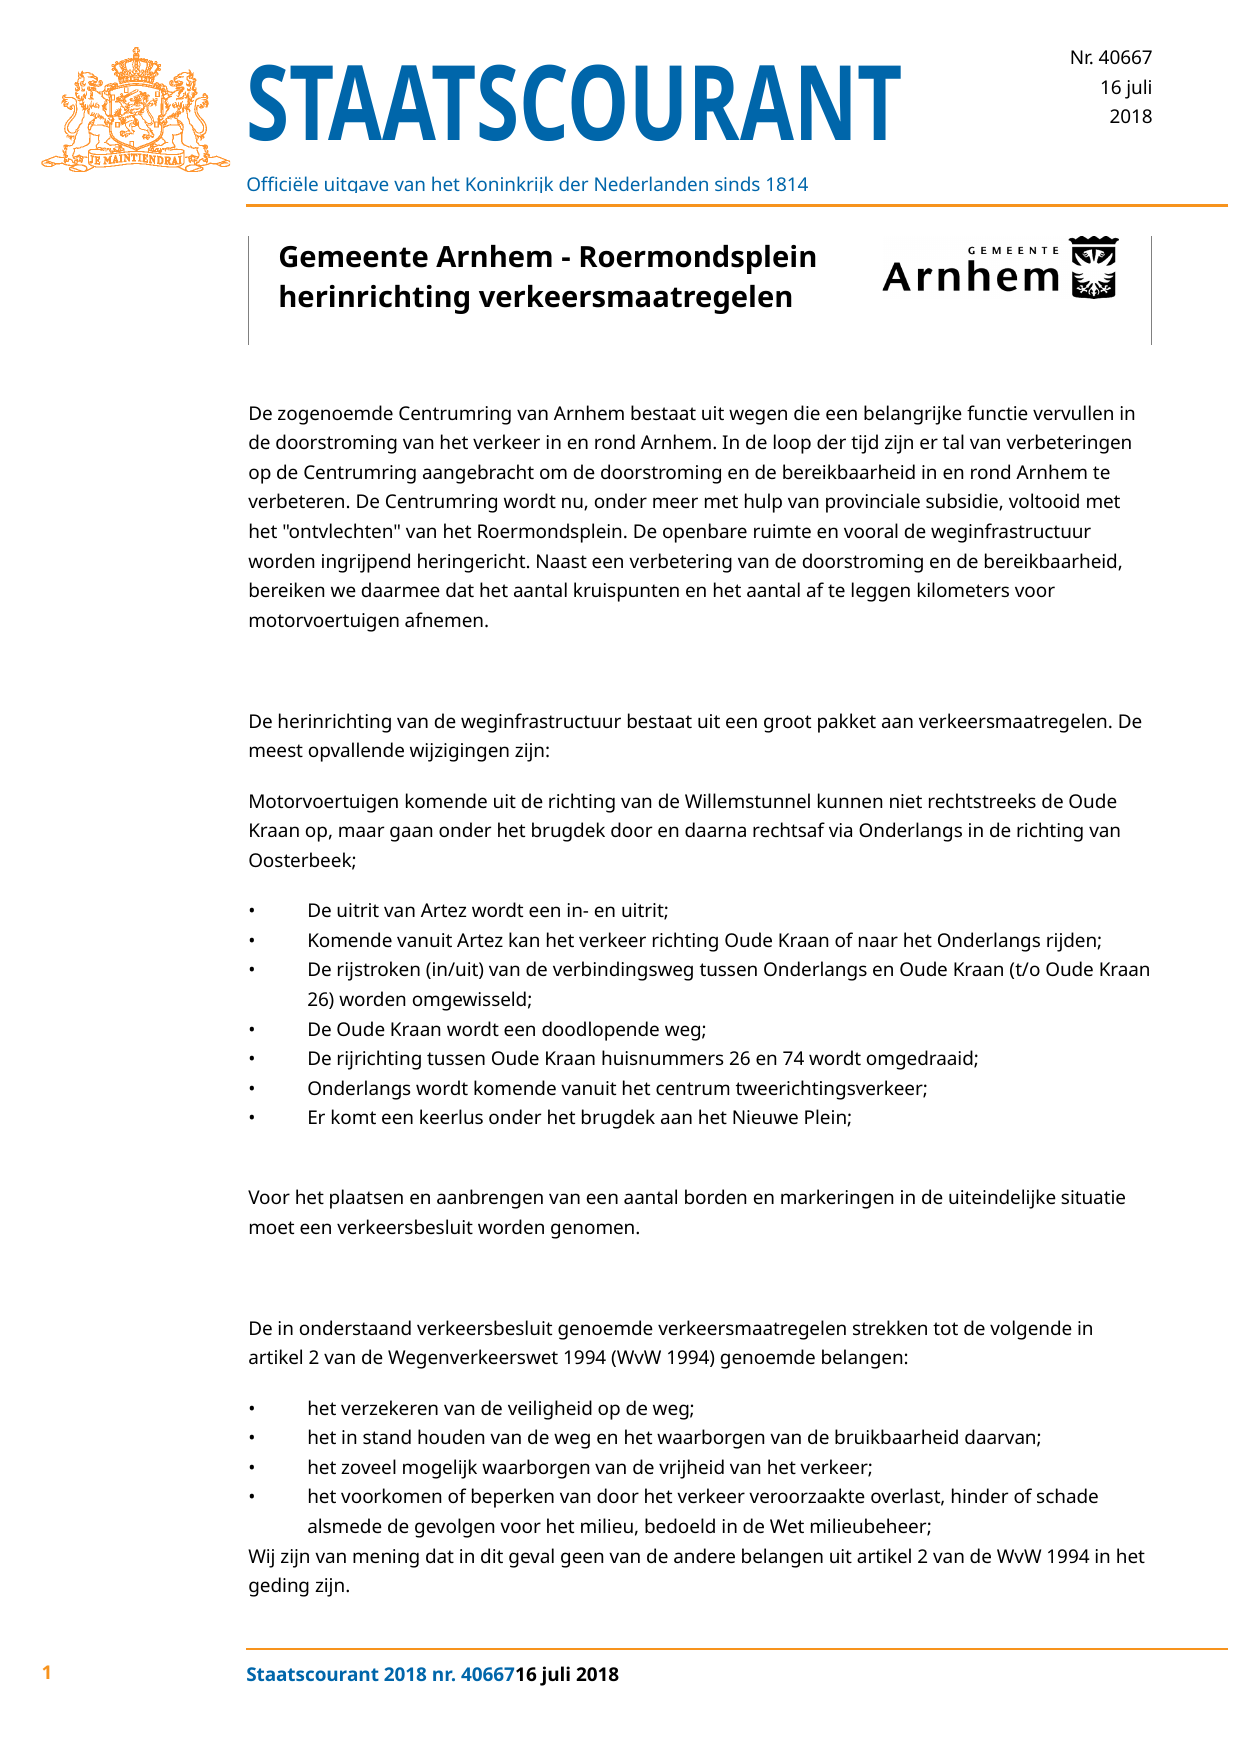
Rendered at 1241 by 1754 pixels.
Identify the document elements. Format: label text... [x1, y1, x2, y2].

text Motorvoertuigen komende uit de richting van de Willemstunnel kunnen niet rechtstreeks de Oude Kraan op, maar gaan onder het brugdek door en daarna rechtsaf via Onderlangs in de richting van Oosterbeek; [248, 788, 1152, 873]
list Er komt een keerlus onder het brugdek aan het Nieuwe Plein; [248, 1104, 1152, 1130]
text Voor het plaatsen en aanbrengen van een aantal borden en markeringen in de uiteindelijke situatie moet een verkeersbesluit worden genomen. [248, 1184, 1152, 1240]
list Onderlangs wordt komende vanuit het centrum tweerichtingsverkeer; [248, 1075, 1152, 1101]
picture [882, 236, 1119, 299]
text De herinrichting van de weginfrastructuur bestaat uit een groot pakket aan verkeersmaatregelen. De meest opvallende wijzigingen zijn: [248, 708, 1152, 763]
list De rijrichting tussen Oude Kraan huisnummers 26 en 74 wordt omgedraaid; [248, 1045, 1152, 1071]
list Komende vanuit Artez kan het verkeer richting Oude Kraan of naar het Onderlangs rijden; [248, 927, 1152, 953]
list De Oude Kraan wordt een doodlopende weg; [248, 1016, 1152, 1042]
table_header Gemeente Arnhem - Roermondsplein herinrichting verkeersmaatregelen [249, 236, 850, 345]
list De rijstroken (in/uit) van de verbindingsweg tussen Onderlangs en Oude Kraan (t/o Oude Kraan 26) worden omgewisseld; [248, 957, 1152, 1012]
text De in onderstaand verkeersbesluit genoemde verkeersmaatregelen strekken tot de volgende in artikel 2 van de Wegenverkeerswet 1994 (WvW 1994) genoemde belangen: [248, 1315, 1152, 1370]
list het voorkomen of beperken van door het verkeer veroorzaakte overlast, hinder of schade alsmede de gevolgen voor het milieu, bedoeld in de Wet milieubeheer; [248, 1484, 1152, 1539]
picture [41, 47, 231, 172]
list het zoveel mogelijk waarborgen van de vrijheid van het verkeer; [248, 1454, 1152, 1480]
table_header [850, 236, 1151, 345]
text De zogenoemde Centrumring van Arnhem bestaat uit wegen die een belangrijke functie vervullen in de doorstroming van het verkeer in en rond Arnhem. In de loop der tijd zijn er tal van verbeteringen op de Centrumring aangebracht om de doorstroming en de bereikbaarheid in en rond Arnhem te verbeteren. De Centrumring wordt nu, onder meer met hulp van provinciale subsidie, voltooid met het "ontvlechten" van het Roermondsplein. De openbare ruimte en vooral de weginfrastructuur worden ingrijpend heringericht. Naast een verbetering van de doorstroming en de bereikbaarheid, bereiken we daarmee dat het aantal kruispunten en het aantal af te leggen kilometers voor motorvoertuigen afnemen. [248, 400, 1152, 633]
list het verzekeren van de veiligheid op de weg; [248, 1395, 1152, 1421]
list het in stand houden van de weg en het waarborgen van de bruikbaarheid daarvan; [248, 1424, 1152, 1450]
list De uitrit van Artez wordt een in- en uitrit; [248, 897, 1152, 923]
text Wij zijn van mening dat in dit geval geen van de andere belangen uit artikel 2 van de WvW 1994 in het geding zijn. [248, 1543, 1152, 1598]
